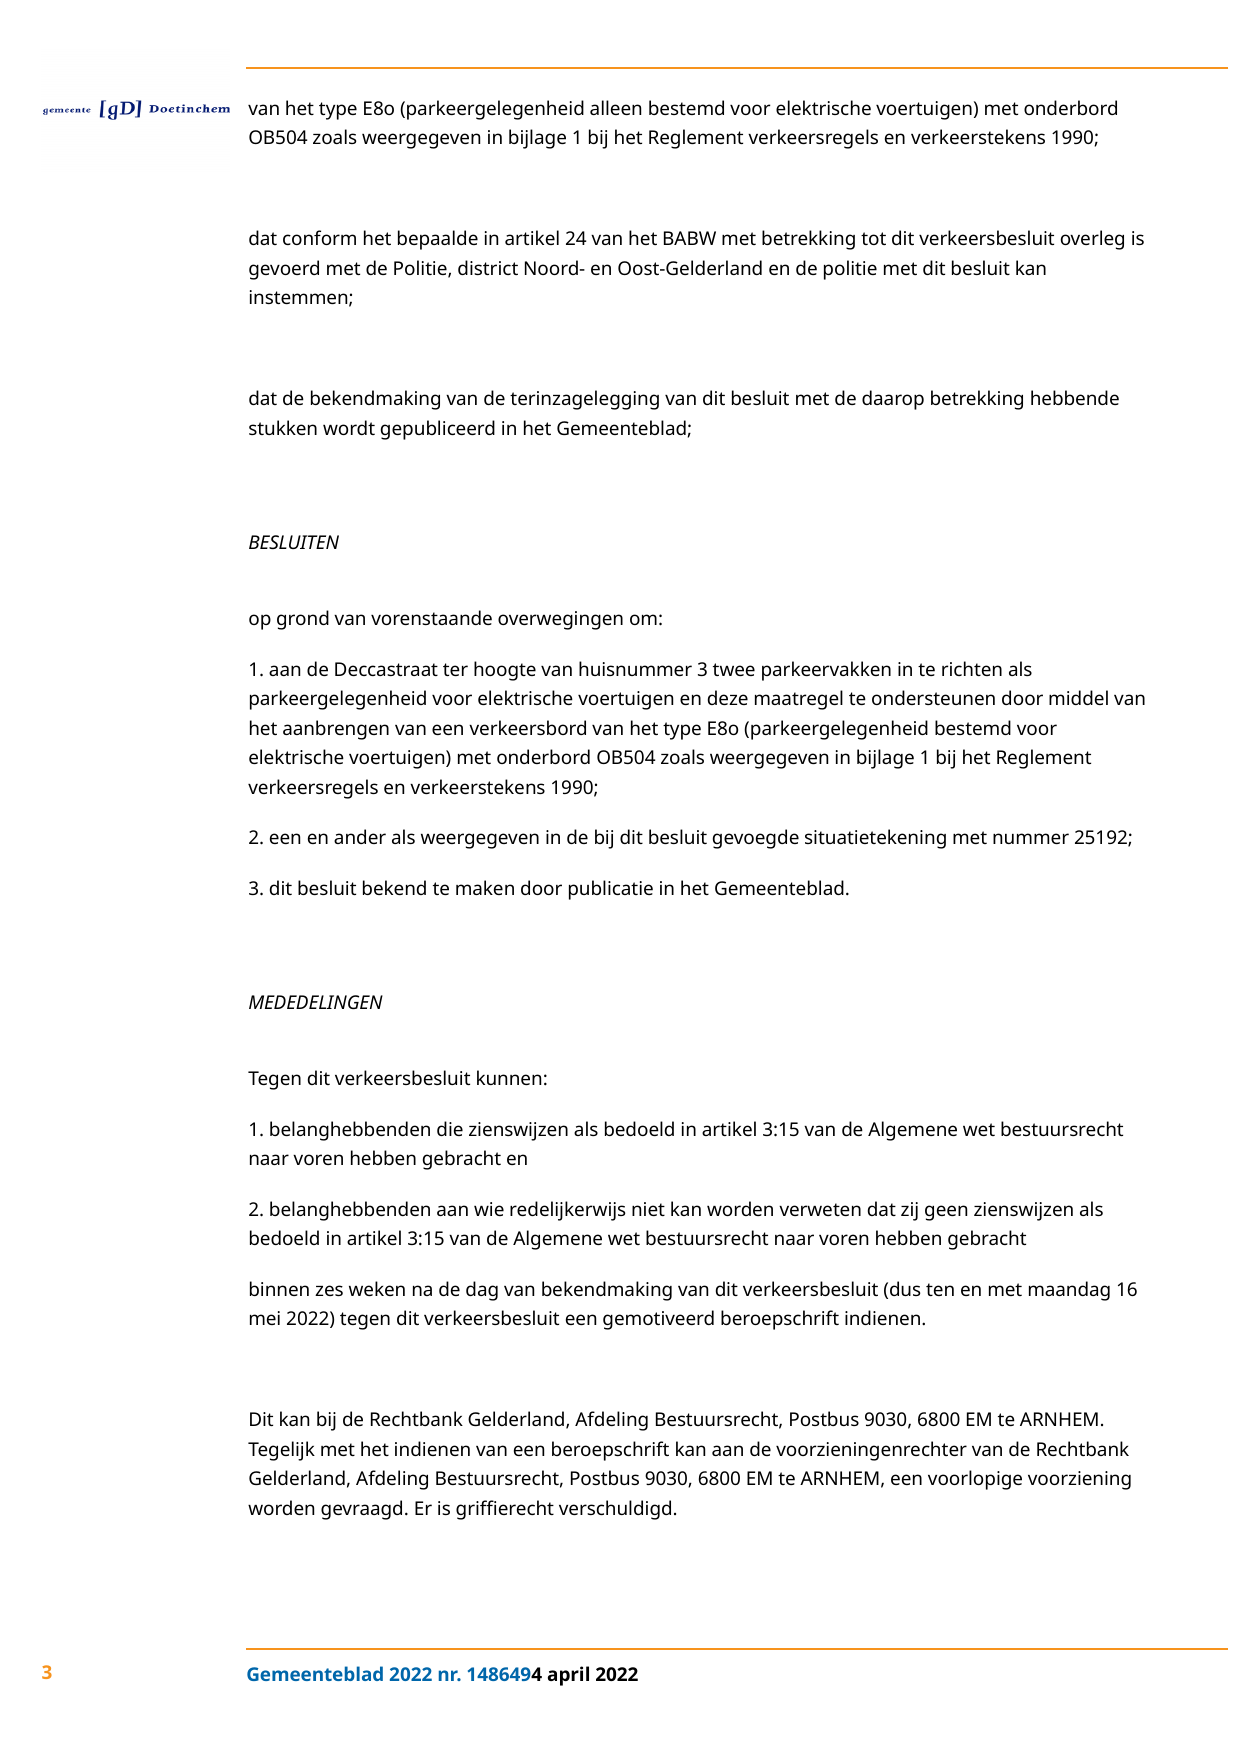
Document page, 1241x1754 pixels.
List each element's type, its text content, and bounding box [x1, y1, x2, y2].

picture [41, 47, 231, 172]
text 3. dit besluit bekend te maken door publicatie in het Gemeenteblad. [248, 875, 1152, 901]
text 1. belanghebbenden die zienswijzen als bedoeld in artikel 3:15 van de Algemene wet bestuursrecht naar voren hebben gebracht en [248, 1116, 1152, 1171]
text dat de bekendmaking van de terinzagelegging van dit besluit met de daarop betrekking hebbende stukken wordt gepubliceerd in het Gemeenteblad; [248, 385, 1152, 441]
text MEDEDELINGEN [248, 989, 1152, 1015]
text binnen zes weken na de dag van bekendmaking van dit verkeersbesluit (dus ten en met maandag 16 mei 2022) tegen dit verkeersbesluit een gemotiveerd beroepschrift indienen. [248, 1276, 1152, 1331]
text van het type E8o (parkeergelegenheid alleen bestemd voor elektrische voertuigen) met onderbord OB504 zoals weergegeven in bijlage 1 bij het Reglement verkeersregels en verkeerstekens 1990; [248, 95, 1152, 150]
text op grond van vorenstaande overwegingen om: [248, 605, 1152, 631]
text dat conform het bepaalde in artikel 24 van het BABW met betrekking tot dit verkeersbesluit overleg is gevoerd met de Politie, district Noord- en Oost-Gelderland en de politie met dit besluit kan instemmen; [248, 225, 1152, 310]
text 2. een en ander als weergegeven in de bij dit besluit gevoegde situatietekening met nummer 25192; [248, 824, 1152, 850]
text Dit kan bij de Rechtbank Gelderland, Afdeling Bestuursrecht, Postbus 9030, 6800 EM te ARNHEM. Tegelijk met het indienen van een beroepschrift kan aan de voorzieningenrechter van de Rechtbank Gelderland, Afdeling Bestuursrecht, Postbus 9030, 6800 EM te ARNHEM, een voorlopige voorziening worden gevraagd. Er is griffierecht verschuldigd. [248, 1406, 1152, 1521]
text BESLUITEN [248, 529, 1152, 555]
text Tegen dit verkeersbesluit kunnen: [248, 1065, 1152, 1091]
text 1. aan de Deccastraat ter hoogte van huisnummer 3 twee parkeervakken in te richten als parkeergelegenheid voor elektrische voertuigen en deze maatregel te ondersteunen door middel van het aanbrengen van een verkeersbord van het type E8o (parkeergelegenheid bestemd voor elektrische voertuigen) met onderbord OB504 zoals weergegeven in bijlage 1 bij het Reglement verkeersregels en verkeerstekens 1990; [248, 656, 1152, 800]
text 2. belanghebbenden aan wie redelijkerwijs niet kan worden verweten dat zij geen zienswijzen als bedoeld in artikel 3:15 van de Algemene wet bestuursrecht naar voren hebben gebracht [248, 1196, 1152, 1251]
